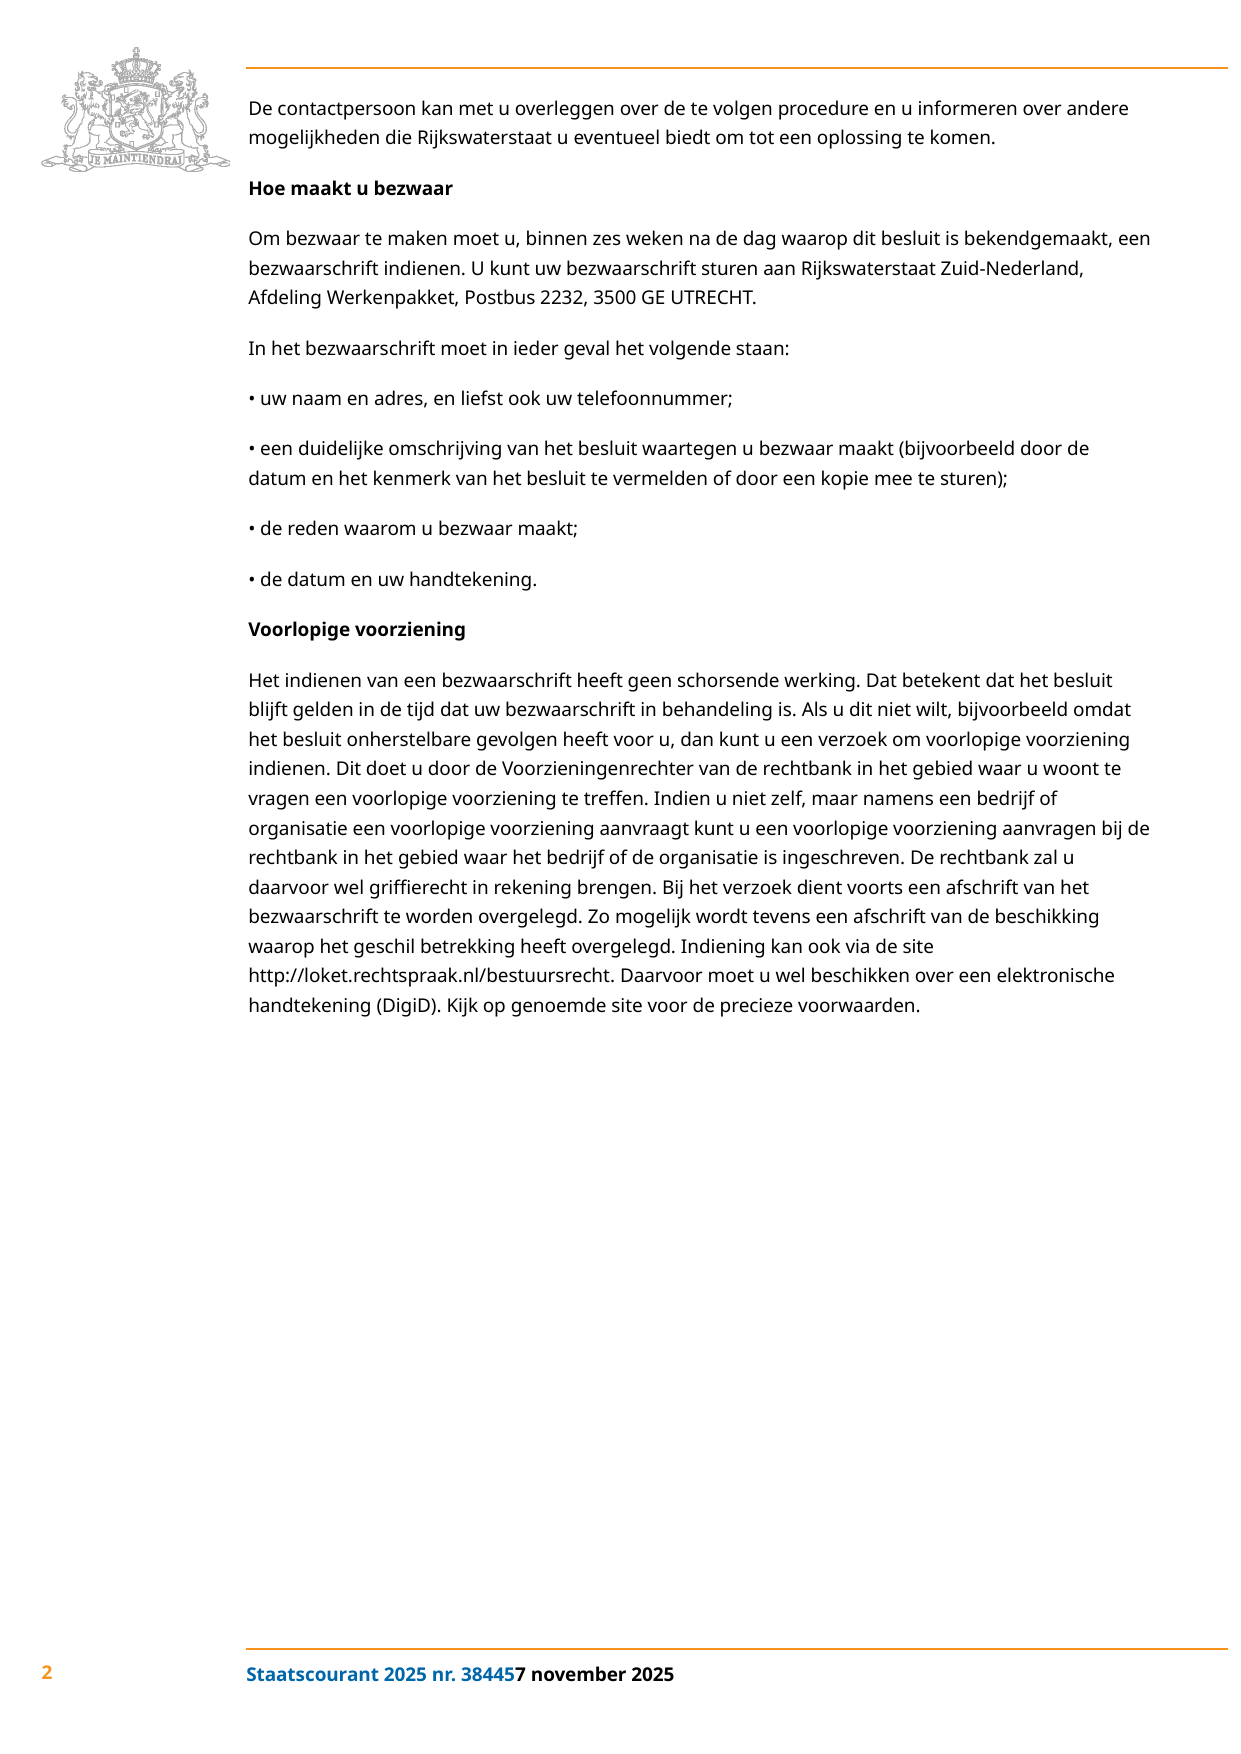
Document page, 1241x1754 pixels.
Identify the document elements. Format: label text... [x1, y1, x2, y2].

text Om bezwaar te maken moet u, binnen zes weken na de dag waarop dit besluit is bekendgemaakt, een bezwaarschrift indienen. U kunt uw bezwaarschrift sturen aan Rijkswaterstaat Zuid-Nederland, Afdeling Werkenpakket, Postbus 2232, 3500 GE UTRECHT. [248, 225, 1152, 310]
text Het indienen van een bezwaarschrift heeft geen schorsende werking. Dat betekent dat het besluit blijft gelden in de tijd dat uw bezwaarschrift in behandeling is. Als u dit niet wilt, bijvoorbeeld omdat het besluit onherstelbare gevolgen heeft voor u, dan kunt u een verzoek om voorlopige voorziening indienen. Dit doet u door de Voorzieningenrechter van de rechtbank in het gebied waar u woont te vragen een voorlopige voorziening te treffen. Indien u niet zelf, maar namens een bedrijf of organisatie een voorlopige voorziening aanvraagt kunt u een voorlopige voorziening aanvragen bij de rechtbank in het gebied waar het bedrijf of de organisatie is ingeschreven. De rechtbank zal u daarvoor wel griffierecht in rekening brengen. Bij het verzoek dient voorts een afschrift van het bezwaarschrift te worden overgelegd. Zo mogelijk wordt tevens een afschrift van de beschikking waarop het geschil betrekking heeft overgelegd. Indiening kan ook via de site http://loket.rechtspraak.nl/bestuursrecht. Daarvoor moet u wel beschikken over een elektronische handtekening (DigiD). Kijk op genoemde site voor de precieze voorwaarden. [248, 667, 1152, 1018]
text Hoe maakt u bezwaar [248, 175, 1152, 201]
picture [41, 47, 231, 172]
text • de datum en uw handtekening. [248, 566, 1152, 592]
text • uw naam en adres, en liefst ook uw telefoonnummer; [248, 385, 1152, 411]
text • een duidelijke omschrijving van het besluit waartegen u bezwaar maakt (bijvoorbeeld door de datum en het kenmerk van het besluit te vermelden of door een kopie mee te sturen); [248, 436, 1152, 491]
text Voorlopige voorziening [248, 616, 1152, 642]
text In het bezwaarschrift moet in ieder geval het volgende staan: [248, 335, 1152, 361]
text De contactpersoon kan met u overleggen over de te volgen procedure en u informeren over andere mogelijkheden die Rijkswaterstaat u eventueel biedt om tot een oplossing te komen. [248, 95, 1152, 150]
text • de reden waarom u bezwaar maakt; [248, 516, 1152, 541]
